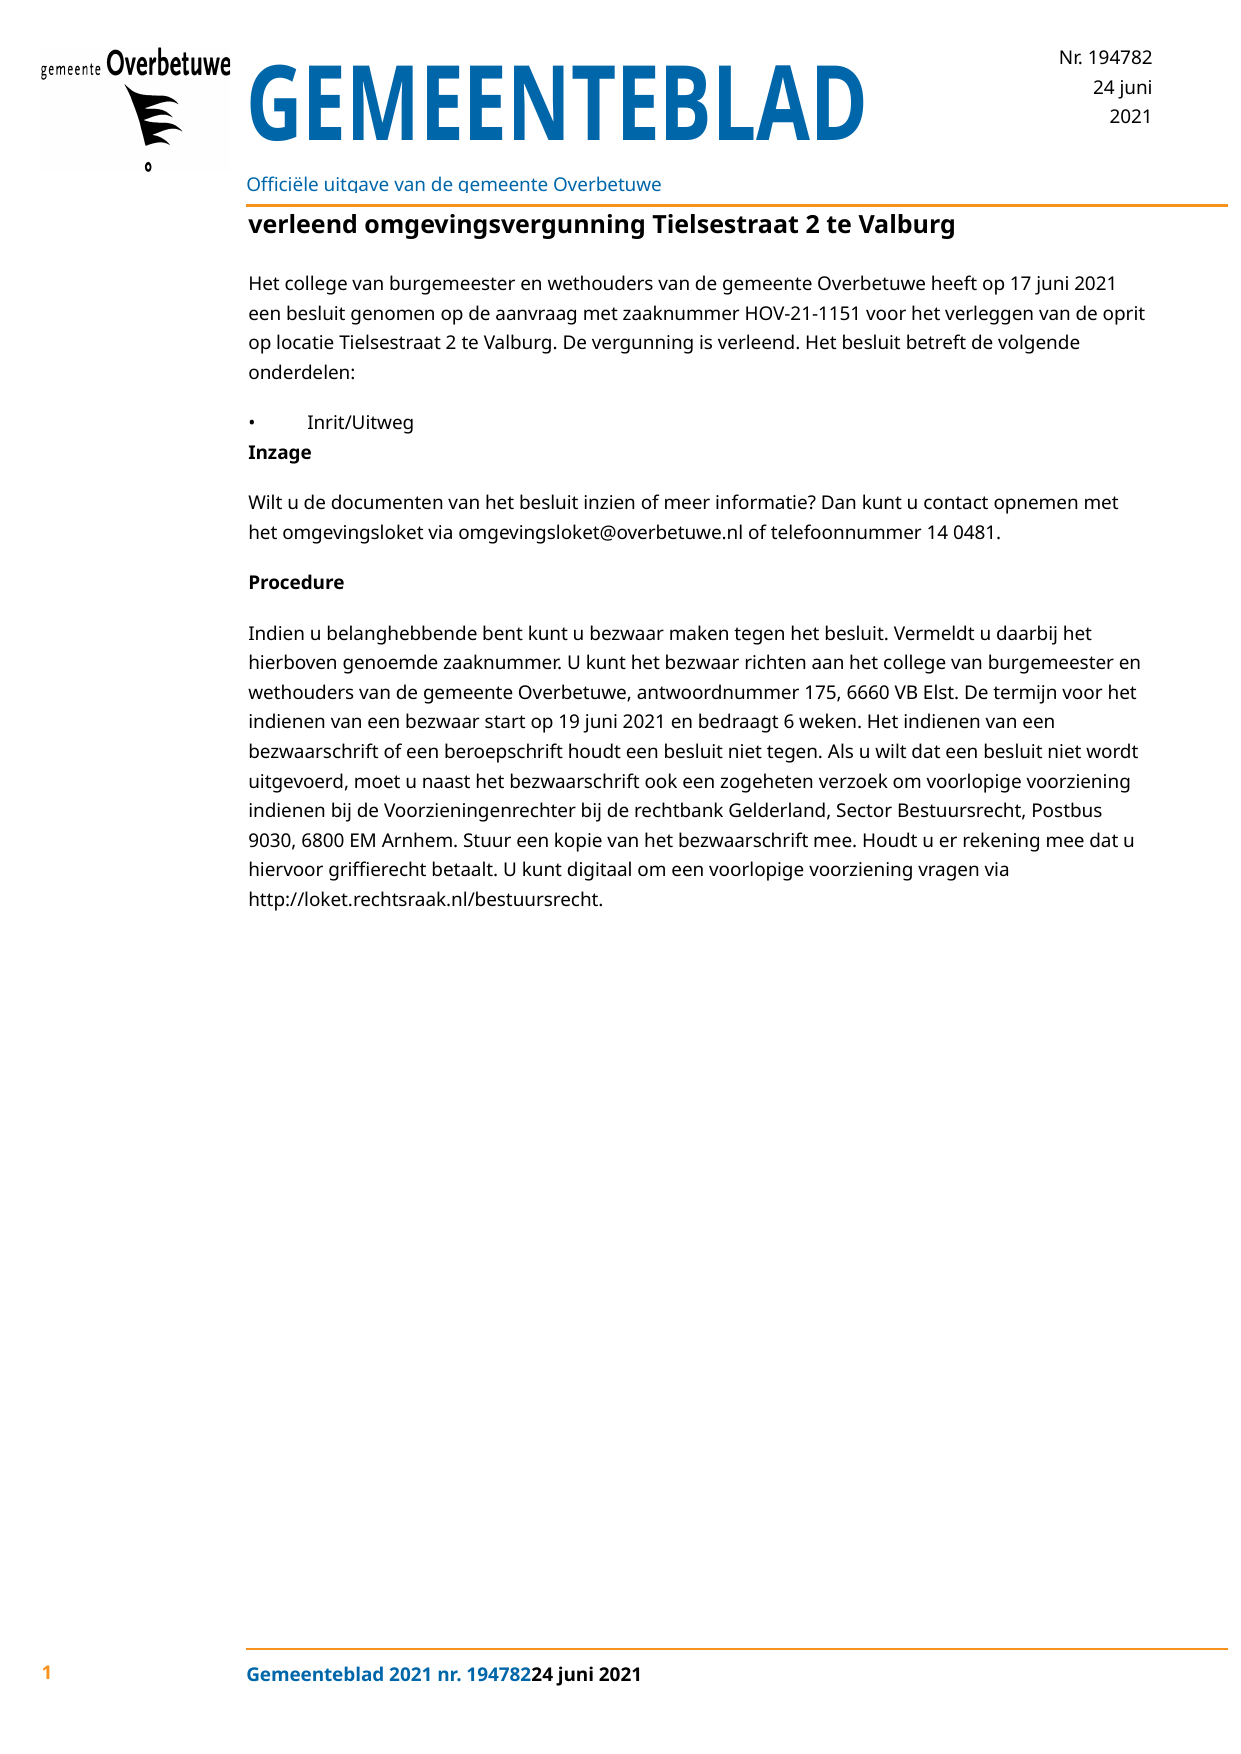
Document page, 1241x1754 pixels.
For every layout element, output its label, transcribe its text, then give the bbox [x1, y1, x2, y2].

text verleend omgevingsvergunning Tielsestraat 2 te Valburg [248, 207, 1152, 241]
list Inrit/Uitweg [248, 409, 1152, 435]
text Het college van burgemeester en wethouders van de gemeente Overbetuwe heeft op 17 juni 2021 een besluit genomen op de aanvraag met zaaknummer HOV-21-1151 voor het verleggen van de oprit op locatie Tielsestraat 2 te Valburg. De vergunning is verleend. Het besluit betreft de volgende onderdelen: [248, 270, 1152, 385]
picture [41, 47, 231, 172]
text Inzage [248, 439, 1152, 465]
text Indien u belanghebbende bent kunt u bezwaar maken tegen het besluit. Vermeldt u daarbij het hierboven genoemde zaaknummer. U kunt het bezwaar richten aan het college van burgemeester en wethouders van de gemeente Overbetuwe, antwoordnummer 175, 6660 VB Elst. De termijn voor het indienen van een bezwaar start op 19 juni 2021 en bedraagt 6 weken. Het indienen van een bezwaarschrift of een beroepschrift houdt een besluit niet tegen. Als u wilt dat een besluit niet wordt uitgevoerd, moet u naast het bezwaarschrift ook een zogeheten verzoek om voorlopige voorziening indienen bij de Voorzieningenrechter bij de rechtbank Gelderland, Sector Bestuursrecht, Postbus 9030, 6800 EM Arnhem. Stuur een kopie van het bezwaarschrift mee. Houdt u er rekening mee dat u hiervoor griffierecht betaalt. U kunt digitaal om een voorlopige voorziening vragen via http://loket.rechtsraak.nl/bestuursrecht. [248, 620, 1152, 912]
text Wilt u de documenten van het besluit inzien of meer informatie? Dan kunt u contact opnemen met het omgevingsloket via omgevingsloket@overbetuwe.nl of telefoonnummer 14 0481. [248, 489, 1152, 545]
text Procedure [248, 569, 1152, 595]
